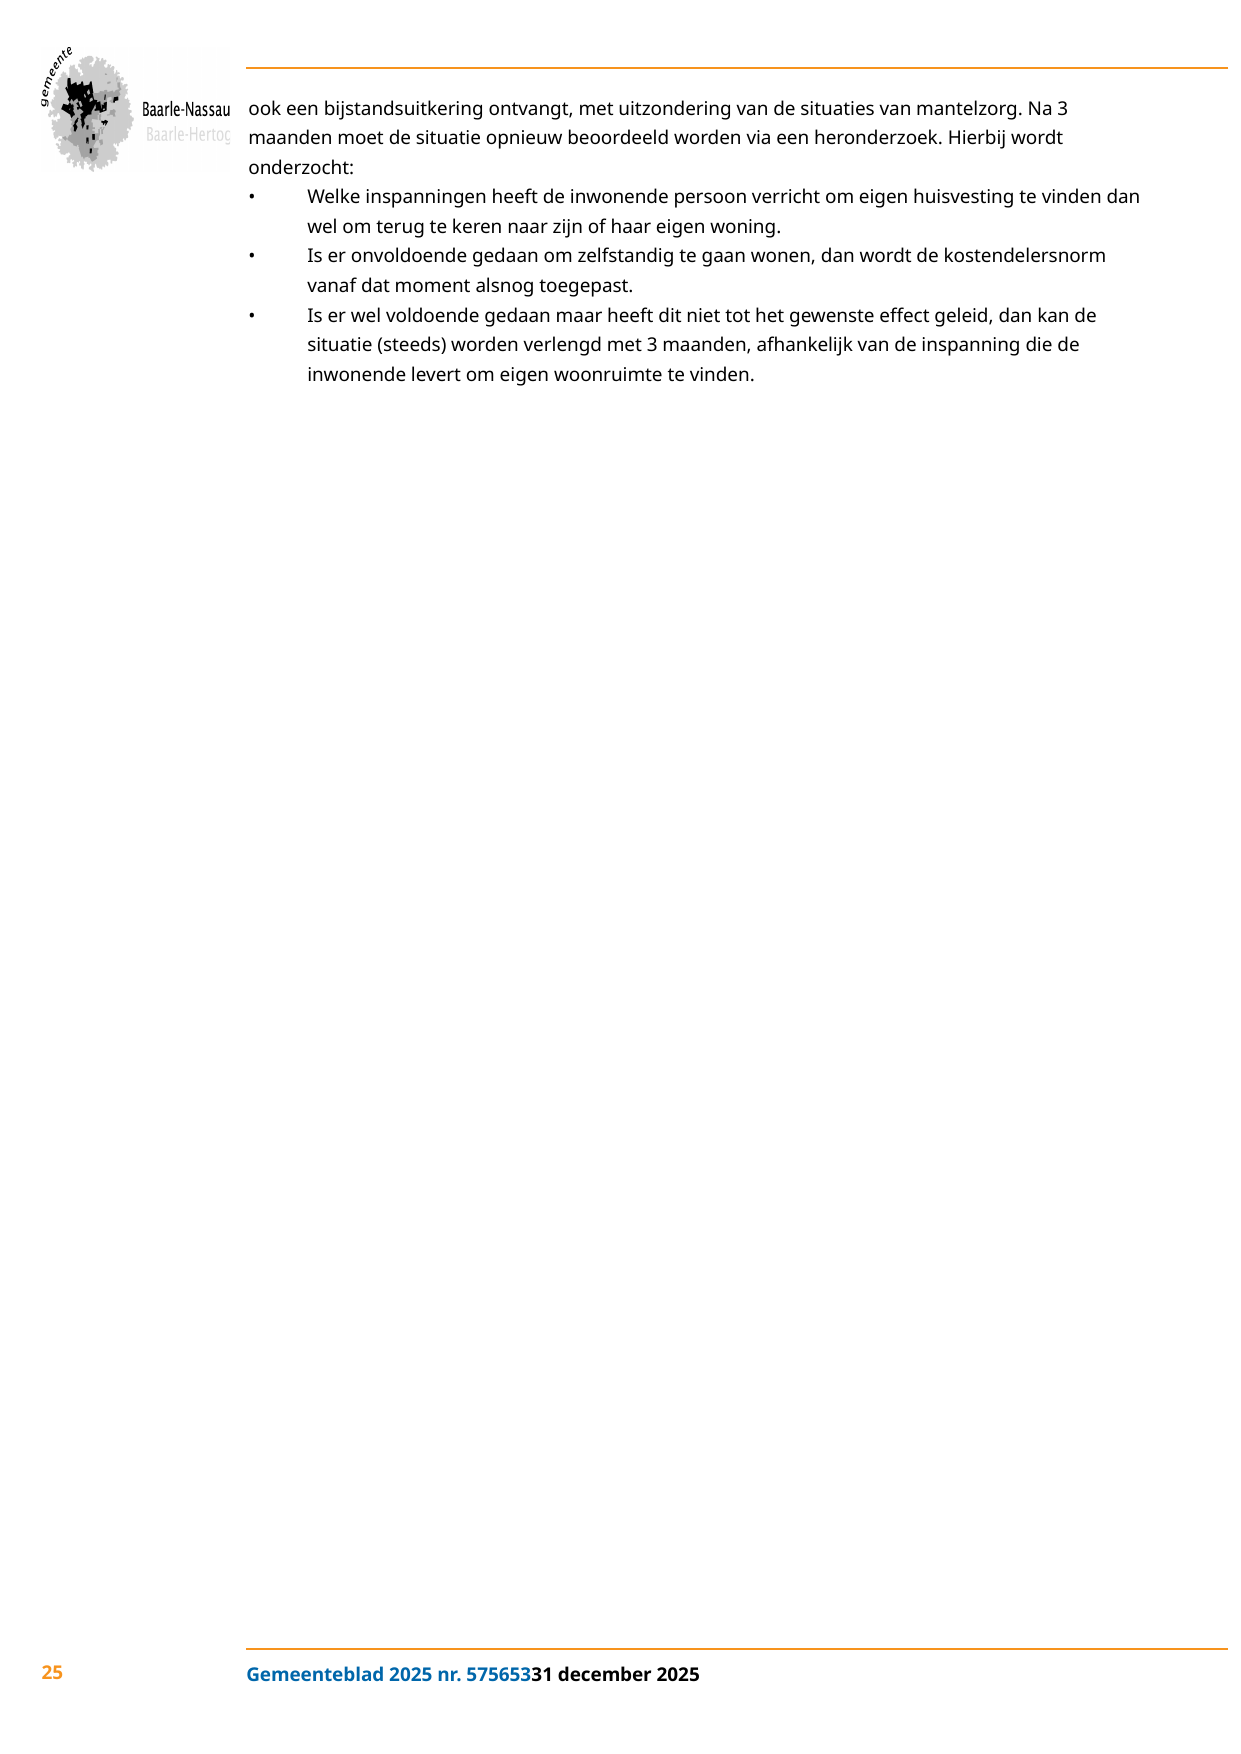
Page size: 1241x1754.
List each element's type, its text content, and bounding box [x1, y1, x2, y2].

text ook een bijstandsuitkering ontvangt, met uitzondering van de situaties van mantelzorg. Na 3 maanden moet de situatie opnieuw beoordeeld worden via een heronderzoek. Hierbij wordt onderzocht: [248, 95, 1152, 180]
list Is er wel voldoende gedaan maar heeft dit niet tot het gewenste effect geleid, dan kan de situatie (steeds) worden verlengd met 3 maanden, afhankelijk van de inspanning die de inwonende levert om eigen woonruimte te vinden. [248, 302, 1152, 387]
list Welke inspanningen heeft de inwonende persoon verricht om eigen huisvesting te vinden dan wel om terug te keren naar zijn of haar eigen woning. [248, 183, 1152, 239]
list Is er onvoldoende gedaan om zelfstandig te gaan wonen, dan wordt de kostendelersnorm vanaf dat moment alsnog toegepast. [248, 243, 1152, 298]
picture [41, 47, 231, 172]
